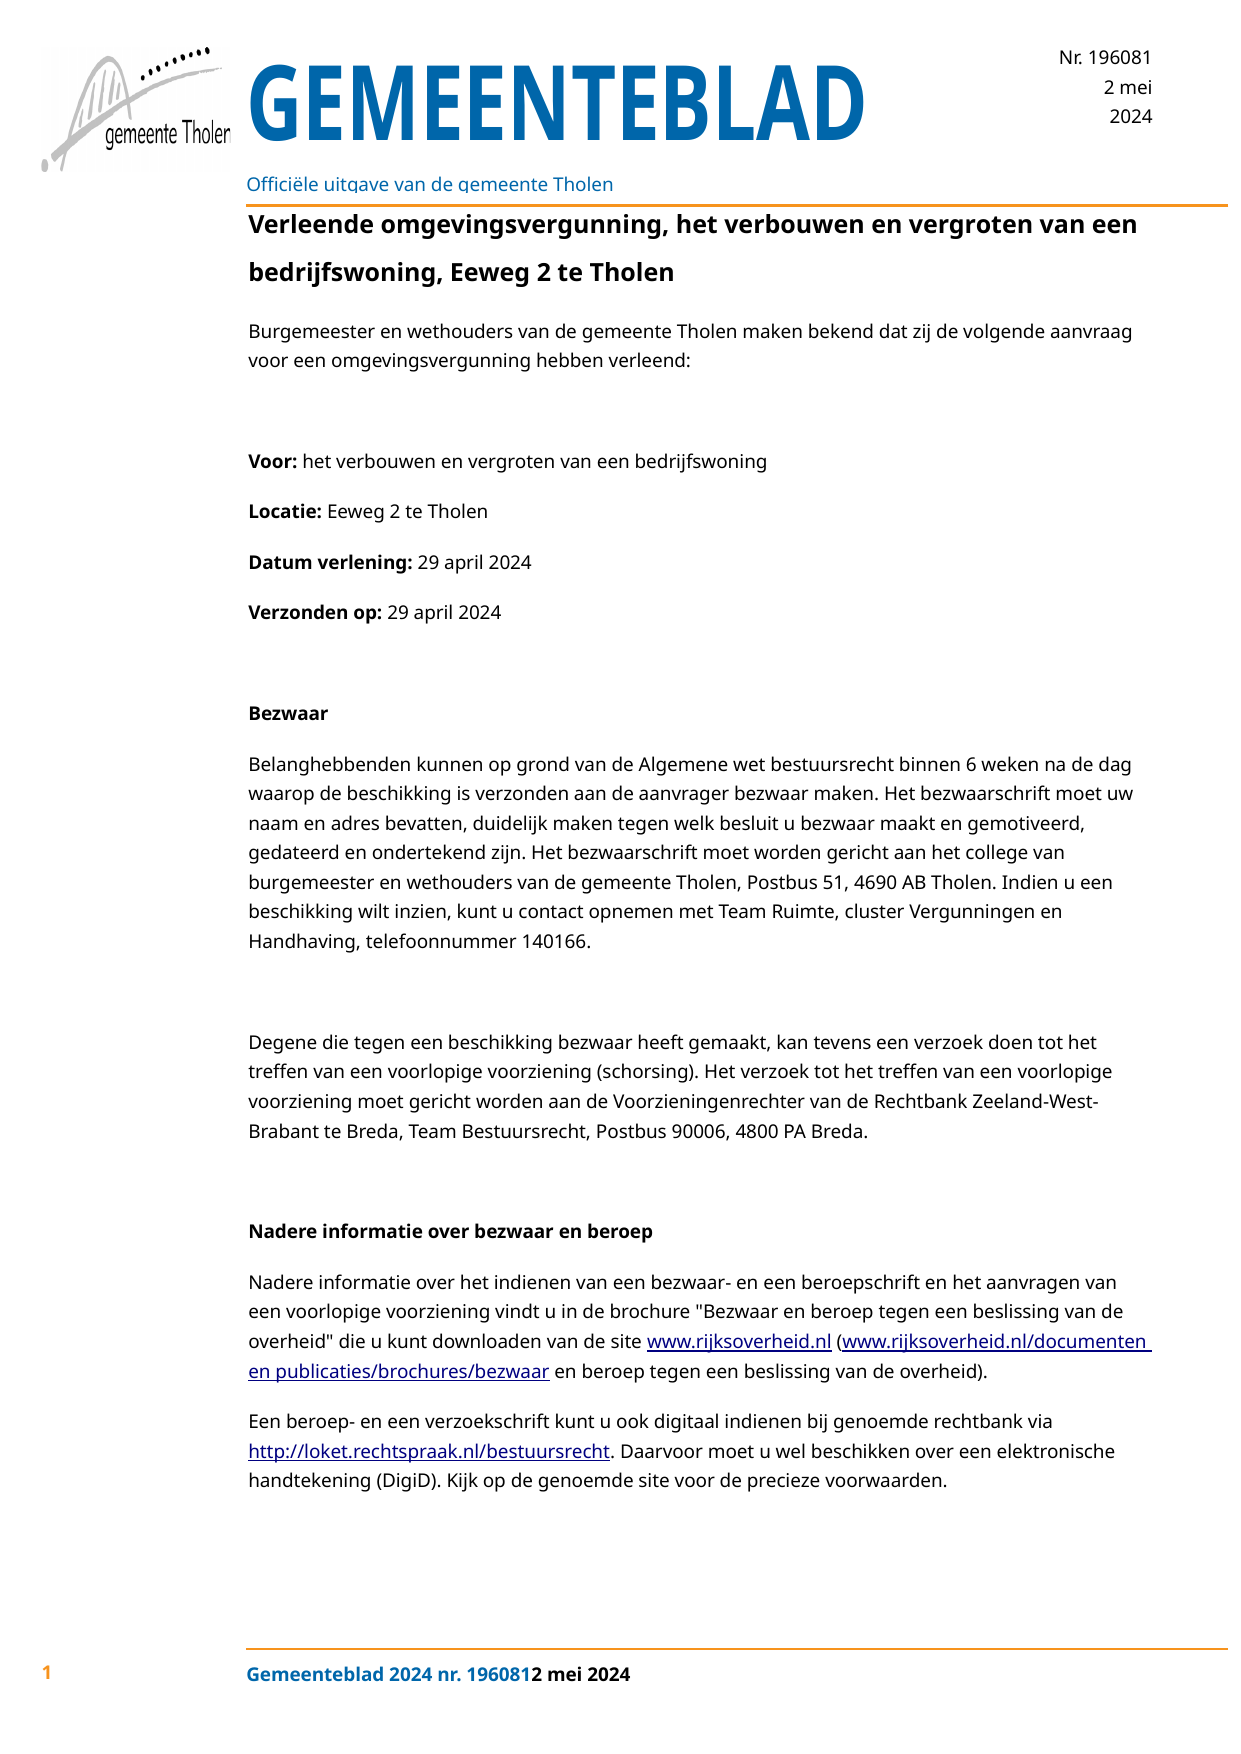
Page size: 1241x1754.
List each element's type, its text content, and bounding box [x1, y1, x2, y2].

text Verzonden op: 29 april 2024 [248, 599, 1152, 625]
text Degene die tegen een beschikking bezwaar heeft gemaakt, kan tevens een verzoek doen tot het treffen van een voorlopige voorziening (schorsing). Het verzoek tot het treffen van een voorlopige voorziening moet gericht worden aan de Voorzieningenrechter van de Rechtbank Zeeland-West-Brabant te Breda, Team Bestuursrecht, Postbus 90006, 4800 PA Breda. [248, 1029, 1152, 1144]
text Bezwaar [248, 700, 1152, 726]
text Verleende omgevingsvergunning, het verbouwen en vergroten van een bedrijfswoning, Eeweg 2 te Tholen [248, 207, 1152, 288]
text Nadere informatie over het indienen van een bezwaar- en een beroepschrift en het aanvragen van een voorlopige voorziening vindt u in de brochure "Bezwaar en beroep tegen een beslissing van de overheid" die u kunt downloaden van de site www.rijksoverheid.nl (www.rijksoverheid.nl/documenten en publicaties/brochures/bezwaar en beroep tegen een beslissing van de overheid). [248, 1269, 1152, 1384]
text Nadere informatie over bezwaar en beroep [248, 1219, 1152, 1244]
picture [41, 47, 231, 172]
text Burgemeester en wethouders van de gemeente Tholen maken bekend dat zij de volgende aanvraag voor een omgevingsvergunning hebben verleend: [248, 318, 1152, 373]
text Datum verlening: 29 april 2024 [248, 549, 1152, 575]
text Belanghebbenden kunnen op grond van de Algemene wet bestuursrecht binnen 6 weken na de dag waarop de beschikking is verzonden aan de aanvrager bezwaar maken. Het bezwaarschrift moet uw naam en adres bevatten, duidelijk maken tegen welk besluit u bezwaar maakt en gemotiveerd, gedateerd en ondertekend zijn. Het bezwaarschrift moet worden gericht aan het college van burgemeester en wethouders van de gemeente Tholen, Postbus 51, 4690 AB Tholen. Indien u een beschikking wilt inzien, kunt u contact opnemen met Team Ruimte, cluster Vergunningen en Handhaving, telefoonnummer 140166. [248, 751, 1152, 954]
text Voor: het verbouwen en vergroten van een bedrijfswoning [248, 448, 1152, 474]
text Locatie: Eeweg 2 te Tholen [248, 499, 1152, 524]
text Een beroep- en een verzoekschrift kunt u ook digitaal indienen bij genoemde rechtbank via http://loket.rechtspraak.nl/bestuursrecht. Daarvoor moet u wel beschikken over een elektronische handtekening (DigiD). Kijk op de genoemde site voor de precieze voorwaarden. [248, 1408, 1152, 1493]
